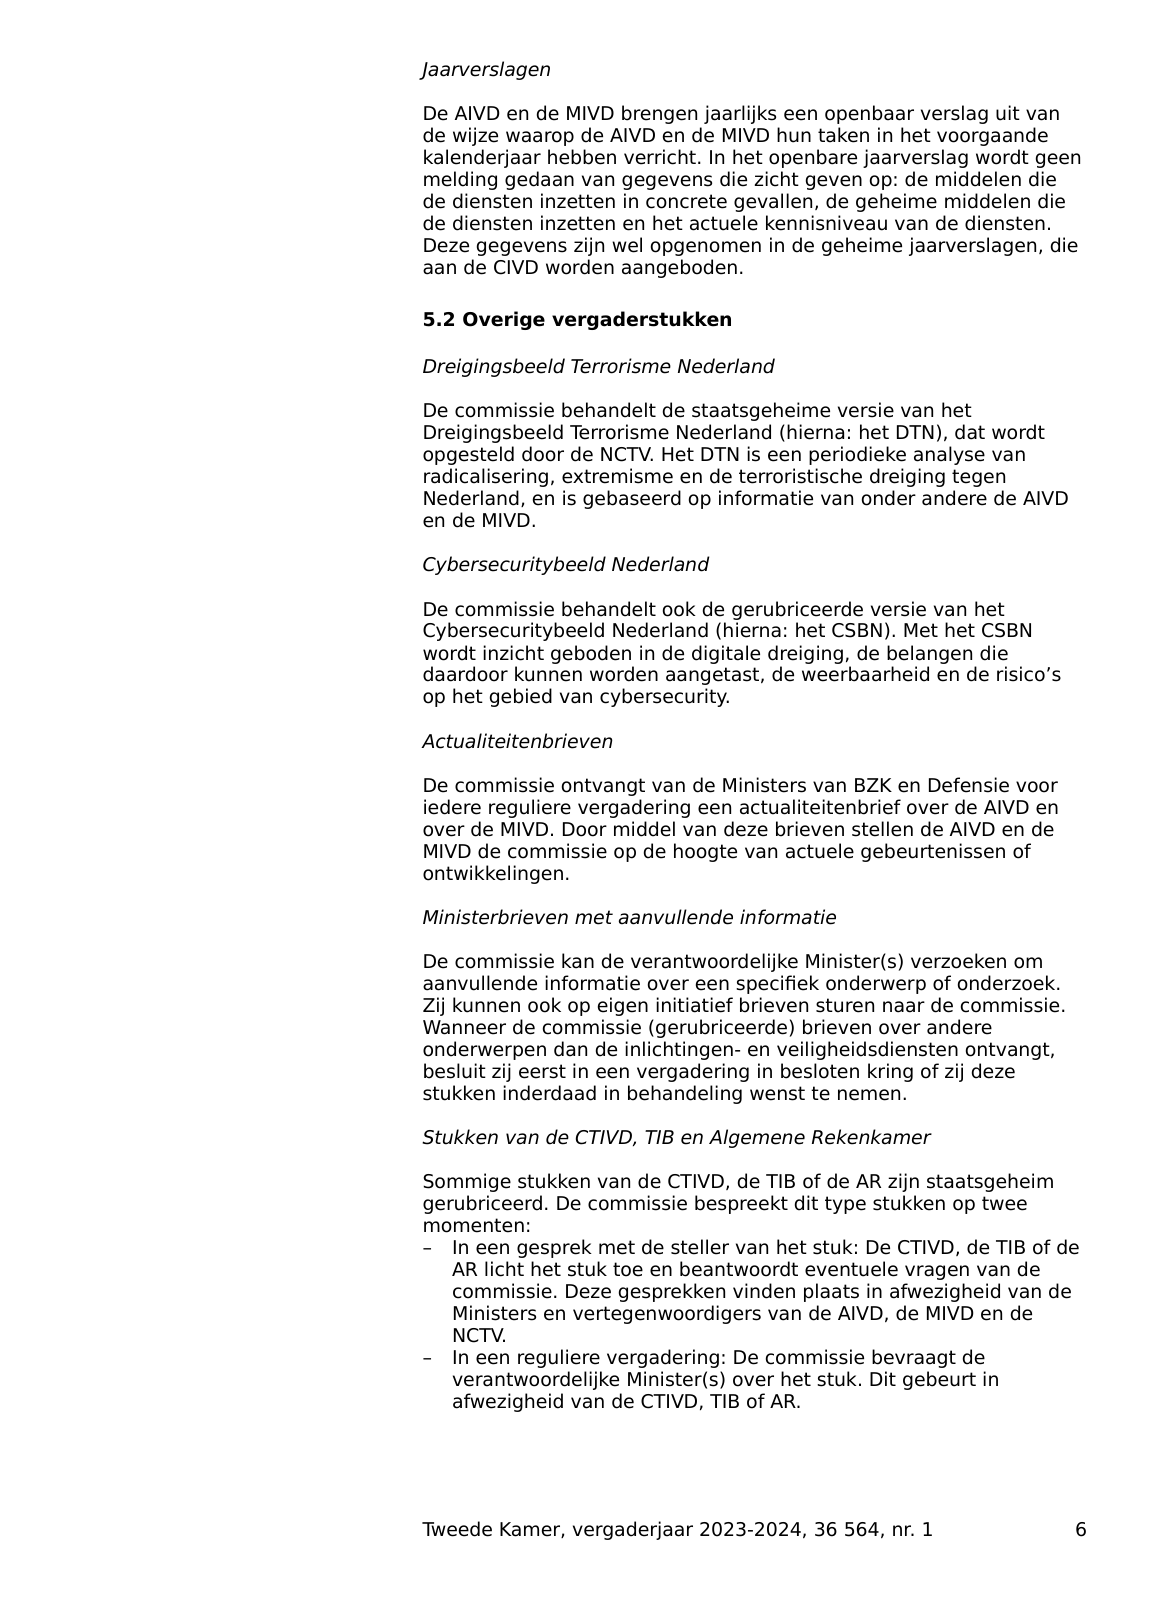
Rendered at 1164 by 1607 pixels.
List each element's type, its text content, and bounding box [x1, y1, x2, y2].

subtitle Dreigingsbeeld Terrorisme Nederland [422, 356, 1087, 378]
text De AIVD en de MIVD brengen jaarlijks een openbaar verslag uit van de wijze waarop de AIVD en de MIVD hun taken in het voorgaande kalenderjaar hebben verricht. In het openbare jaarverslag wordt geen melding gedaan van gegevens die zicht geven op: de middelen die de diensten inzetten in concrete gevallen, de geheime middelen die de diensten inzetten en het actuele kennisniveau van de diensten. Deze gegevens zijn wel opgenomen in de geheime jaarverslagen, die aan de CIVD worden aangeboden. [422, 103, 1087, 279]
text Sommige stukken van de CTIVD, de TIB of de AR zijn staatsgeheim gerubriceerd. De commissie bespreekt dit type stukken op twee momenten: [422, 1171, 1087, 1237]
text De commissie ontvangt van de Ministers van BZK en Defensie voor iedere reguliere vergadering een actualiteitenbrief over de AIVD en over de MIVD. Door middel van deze brieven stellen de AIVD en de MIVD de commissie op de hoogte van actuele gebeurtenissen of ontwikkelingen. [422, 775, 1087, 884]
text De commissie behandelt de staatsgeheime versie van het Dreigingsbeeld Terrorisme Nederland (hierna: het DTN), dat wordt opgesteld door de NCTV. Het DTN is een periodieke analyse van radicalisering, extremisme en de terroristische dreiging tegen Nederland, en is gebaseerd op informatie van onder andere de AIVD en de MIVD. [422, 400, 1087, 532]
subtitle 5.2 Overige vergaderstukken [422, 309, 1087, 331]
subtitle Actualiteitenbrieven [422, 731, 1087, 752]
text – In een gesprek met de steller van het stuk: De CTIVD, de TIB of de AR licht het stuk toe en beantwoordt eventuele vragen van de commissie. Deze gesprekken vinden plaats in afwezigheid van de Ministers en vertegenwoordigers van de AIVD, de MIVD en de NCTV. [422, 1237, 1087, 1347]
text – In een reguliere vergadering: De commissie bevraagt de verantwoordelijke Minister(s) over het stuk. Dit gebeurt in afwezigheid van de CTIVD, TIB of AR. [422, 1347, 1087, 1413]
subtitle Jaarverslagen [422, 59, 1087, 81]
subtitle Cybersecuritybeeld Nederland [422, 554, 1087, 576]
text De commissie behandelt ook de gerubriceerde versie van het Cybersecuritybeeld Nederland (hierna: het CSBN). Met het CSBN wordt inzicht geboden in de digitale dreiging, de belangen die daardoor kunnen worden aangetast, de weerbaarheid en de risico’s op het gebied van cybersecurity. [422, 598, 1087, 708]
subtitle Stukken van de CTIVD, TIB en Algemene Rekenkamer [422, 1127, 1087, 1149]
text De commissie kan de verantwoordelijke Minister(s) verzoeken om aanvullende informatie over een specifiek onderwerp of onderzoek. Zij kunnen ook op eigen initiatief brieven sturen naar de commissie. Wanneer de commissie (gerubriceerde) brieven over andere onderwerpen dan de inlichtingen- en veiligheidsdiensten ontvangt, besluit zij eerst in een vergadering in besloten kring of zij deze stukken inderdaad in behandeling wenst te nemen. [422, 951, 1087, 1105]
subtitle Ministerbrieven met aanvullende informatie [422, 907, 1087, 929]
